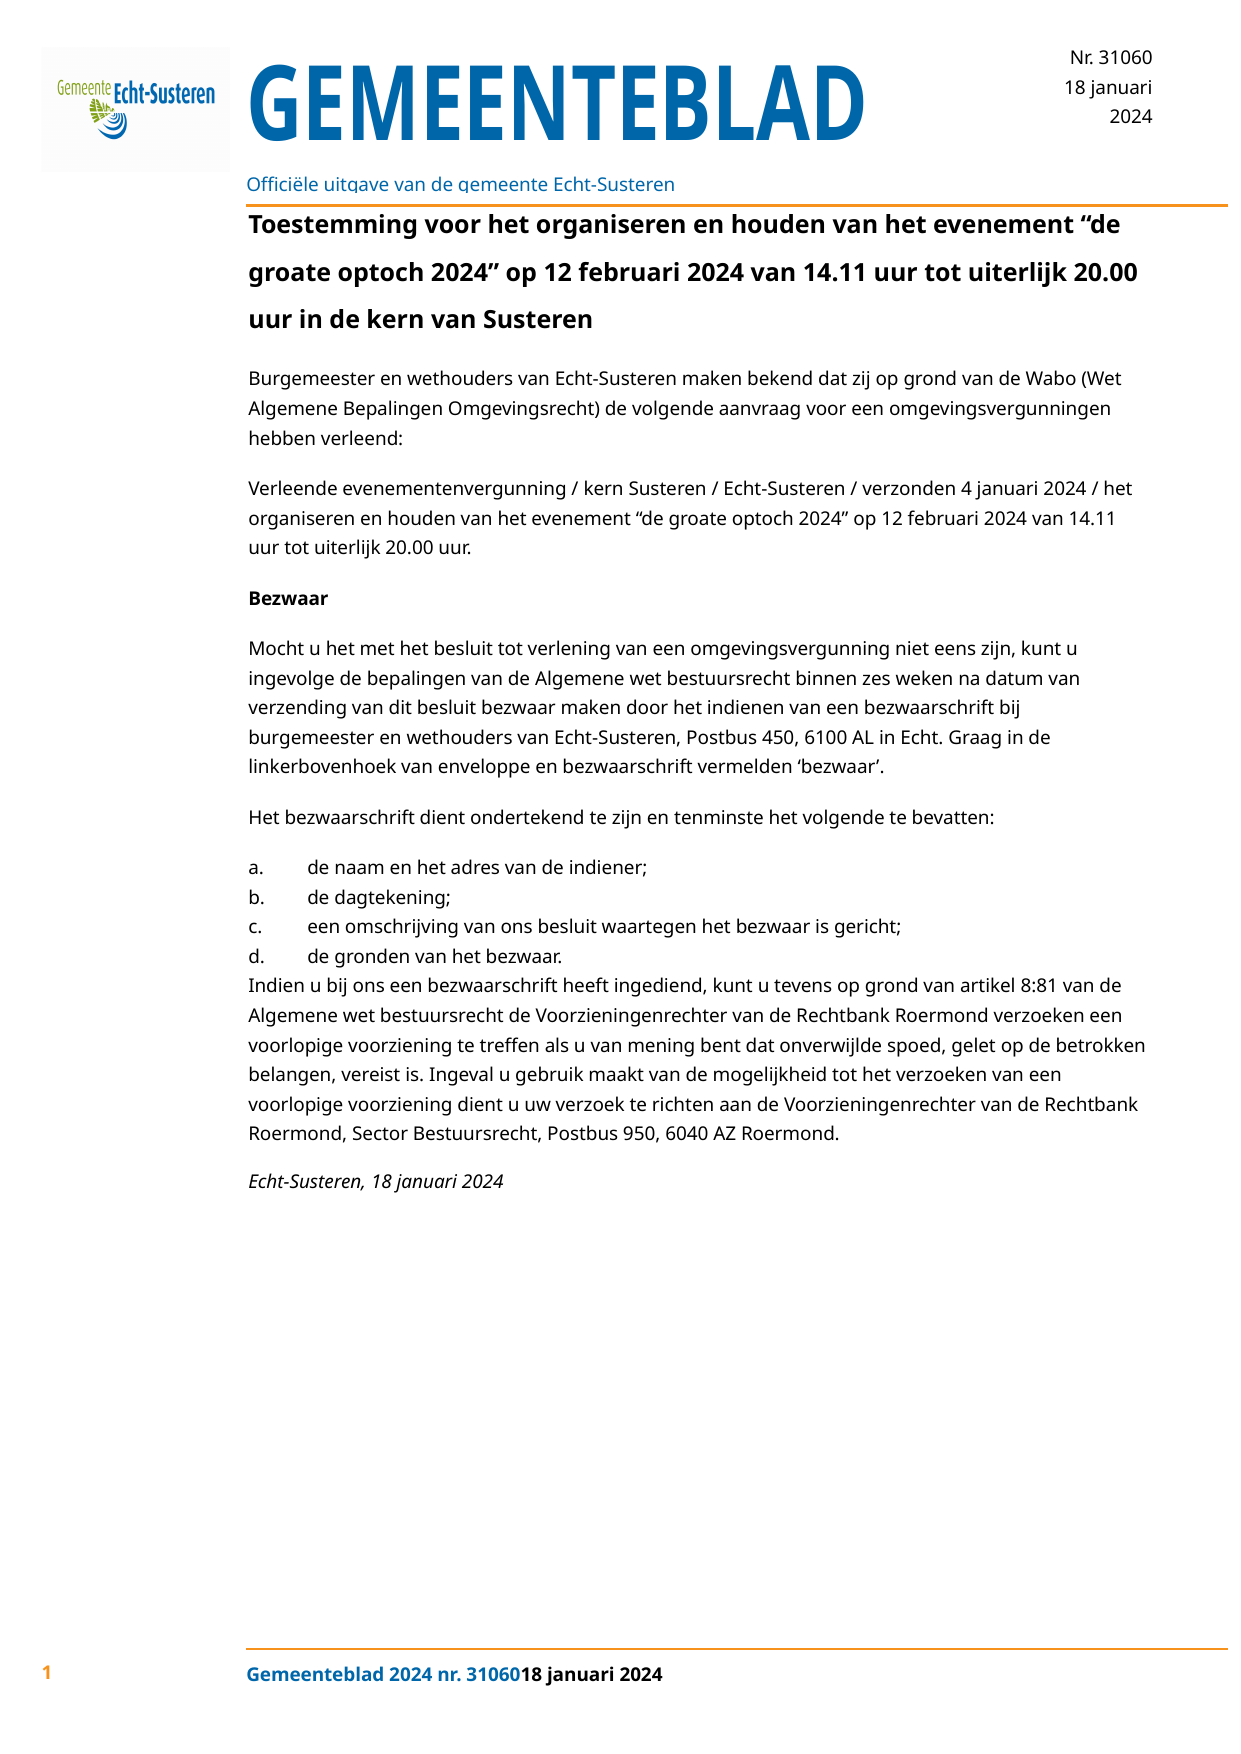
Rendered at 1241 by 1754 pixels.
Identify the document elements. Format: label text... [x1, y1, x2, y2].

list de dagtekening; [248, 884, 1152, 909]
list een omschrijving van ons besluit waartegen het bezwaar is gericht; [248, 913, 1152, 939]
text Mocht u het met het besluit tot verlening van een omgevingsvergunning niet eens zijn, kunt u ingevolge de bepalingen van de Algemene wet bestuursrecht binnen zes weken na datum van verzending van dit besluit bezwaar maken door het indienen van een bezwaarschrift bij burgemeester en wethouders van Echt-Susteren, Postbus 450, 6100 AL in Echt. Graag in de linkerbovenhoek van enveloppe en bezwaarschrift vermelden ‘bezwaar’. [248, 635, 1152, 779]
text Indien u bij ons een bezwaarschrift heeft ingediend, kunt u tevens op grond van artikel 8:81 van de Algemene wet bestuursrecht de Voorzieningenrechter van de Rechtbank Roermond verzoeken een voorlopige voorziening te treffen als u van mening bent dat onverwijlde spoed, gelet op de betrokken belangen, vereist is. Ingeval u gebruik maakt van de mogelijkheid tot het verzoeken van een voorlopige voorziening dient u uw verzoek te richten aan de Voorzieningenrechter van de Rechtbank Roermond, Sector Bestuursrecht, Postbus 950, 6040 AZ Roermond. [248, 973, 1152, 1146]
list de naam en het adres van de indiener; [248, 854, 1152, 880]
text Het bezwaarschrift dient ondertekend te zijn en tenminste het volgende te bevatten: [248, 804, 1152, 829]
list de gronden van het bezwaar. [248, 943, 1152, 969]
picture [41, 47, 231, 172]
text Bezwaar [248, 585, 1152, 610]
text Echt-Susteren, 18 januari 2024 [248, 1168, 1152, 1194]
text Verleende evenementenvergunning / kern Susteren / Echt-Susteren / verzonden 4 januari 2024 / het organiseren en houden van het evenement “de groate optoch 2024” op 12 februari 2024 van 14.11 uur tot uiterlijk 20.00 uur. [248, 475, 1152, 560]
text Toestemming voor het organiseren en houden van het evenement “de groate optoch 2024” op 12 februari 2024 van 14.11 uur tot uiterlijk 20.00 uur in de kern van Susteren [248, 207, 1152, 336]
text Burgemeester en wethouders van Echt-Susteren maken bekend dat zij op grond van de Wabo (Wet Algemene Bepalingen Omgevingsrecht) de volgende aanvraag voor een omgevingsvergunningen hebben verleend: [248, 366, 1152, 450]
